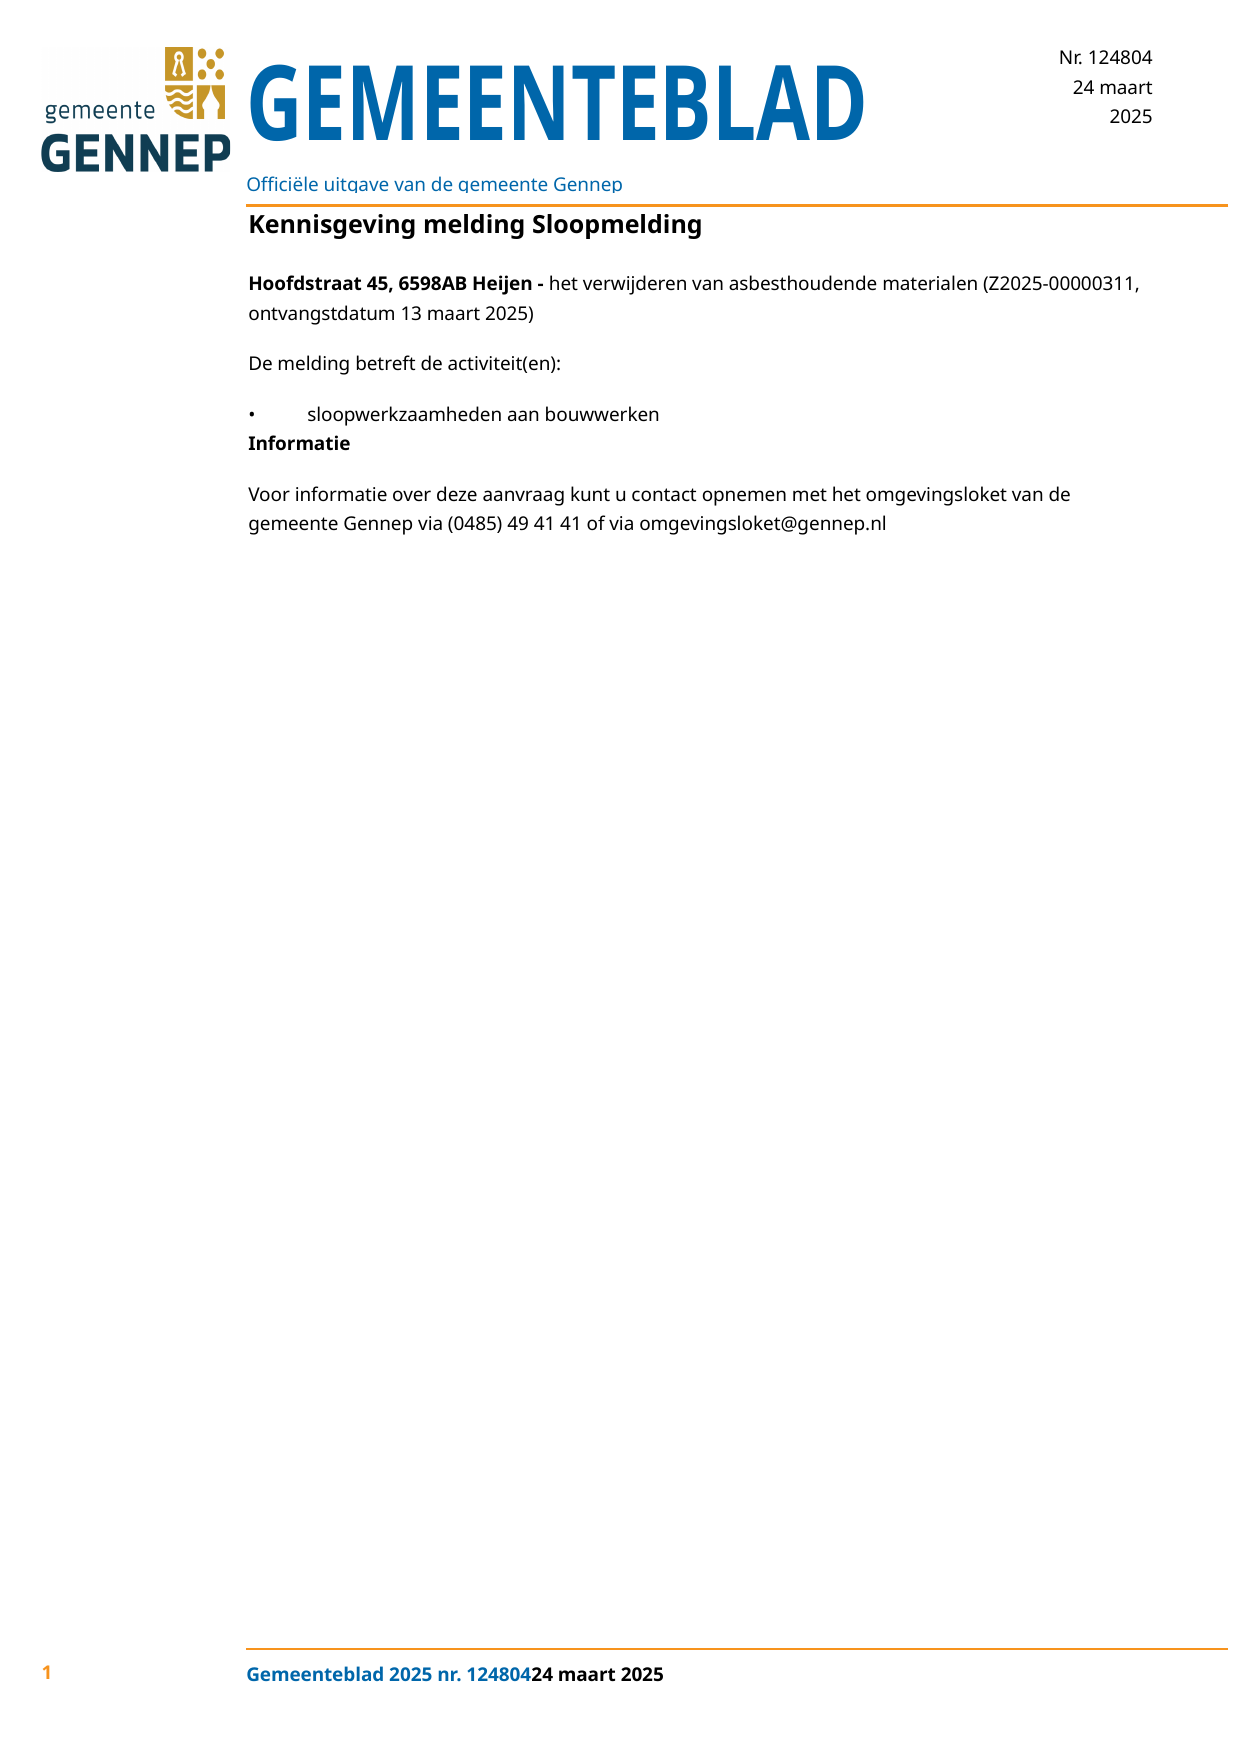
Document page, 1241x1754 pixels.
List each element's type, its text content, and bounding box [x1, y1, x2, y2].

text Hoofdstraat 45, 6598AB Heijen - het verwijderen van asbesthoudende materialen (Z2025-00000311, ontvangstdatum 13 maart 2025) [248, 270, 1152, 326]
list sloopwerkzaamheden aan bouwwerken [248, 401, 1152, 426]
text Kennisgeving melding Sloopmelding [248, 207, 1152, 241]
picture [41, 47, 231, 172]
text Voor informatie over deze aanvraag kunt u contact opnemen met het omgevingsloket van de gemeente Gennep via (0485) 49 41 41 of via omgevingsloket@gennep.nl [248, 481, 1152, 536]
text De melding betreft de activiteit(en): [248, 350, 1152, 376]
text Informatie [248, 430, 1152, 456]
